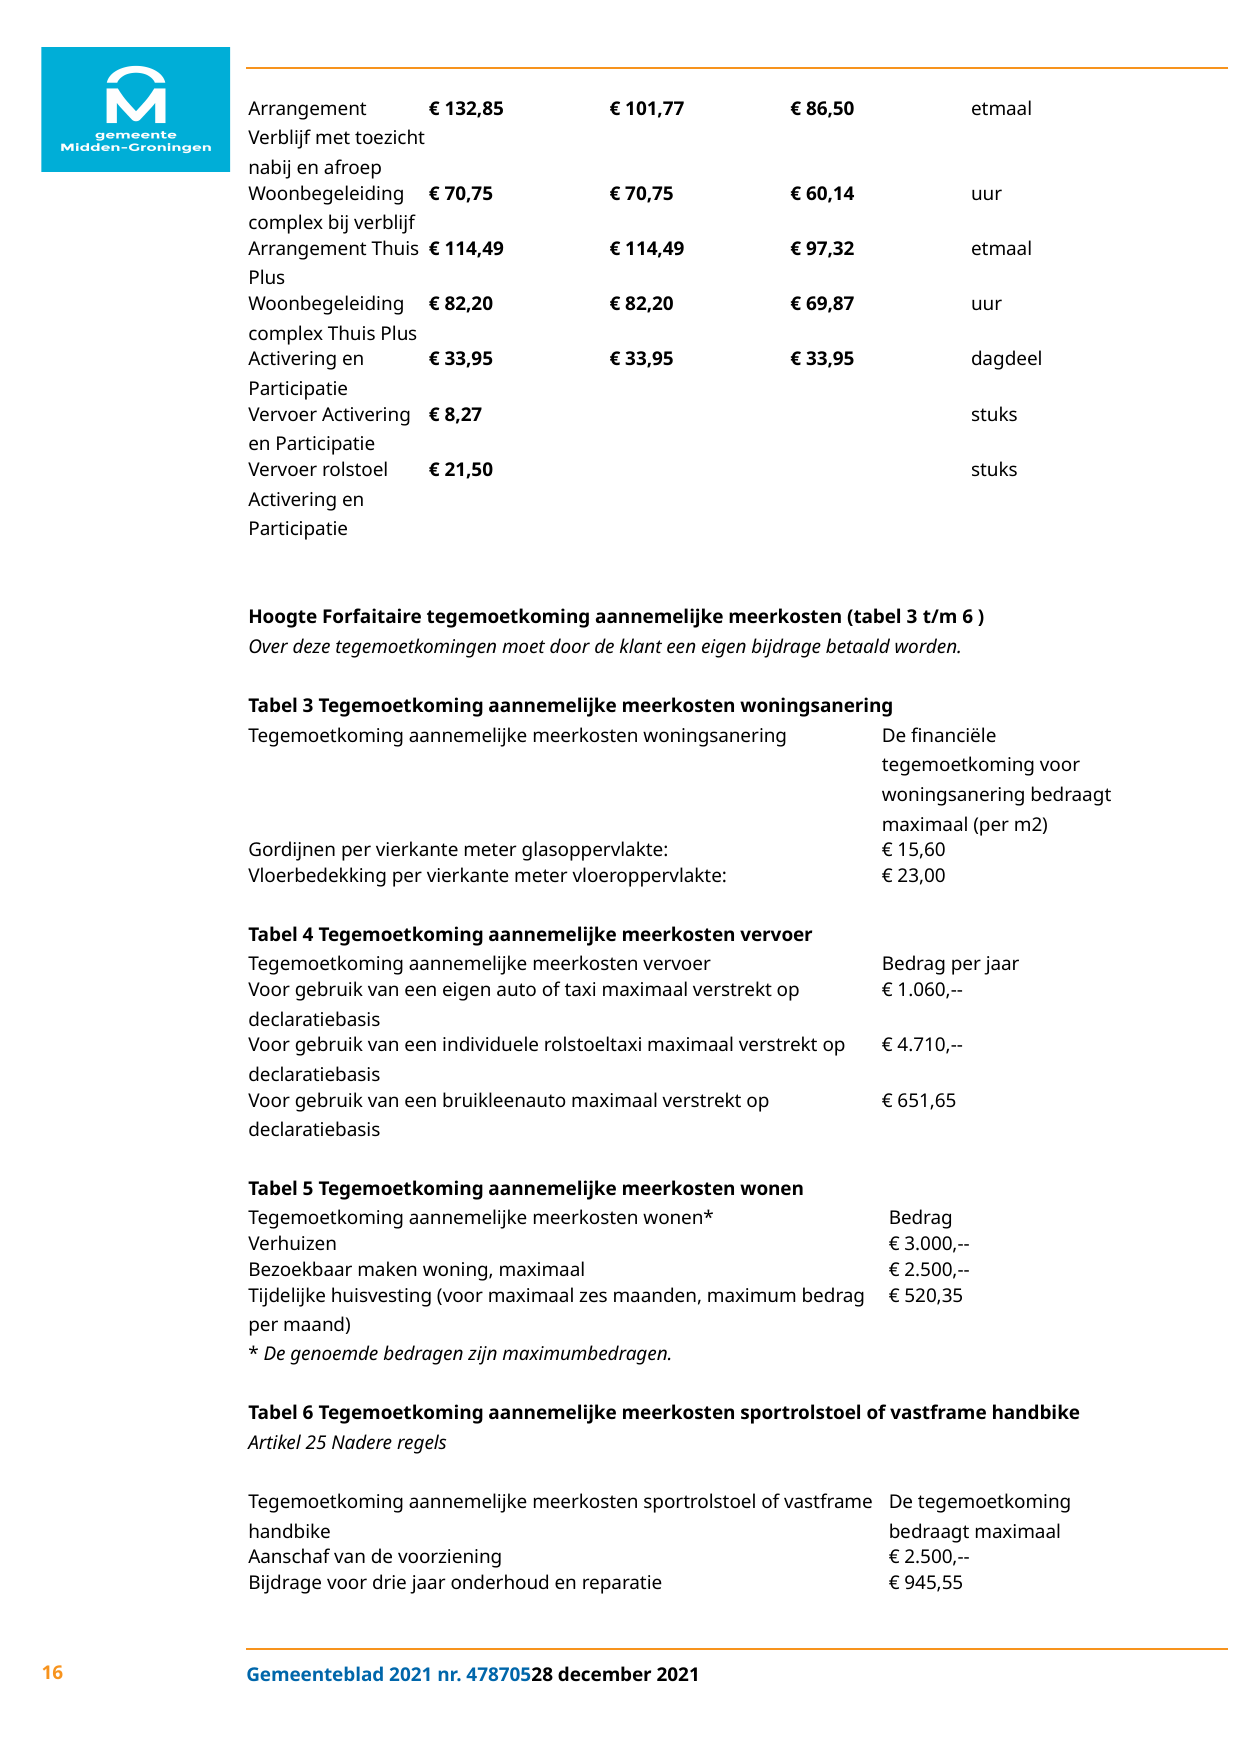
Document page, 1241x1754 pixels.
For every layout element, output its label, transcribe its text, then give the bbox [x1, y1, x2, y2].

table_cell € 132,85 [429, 95, 609, 180]
table_cell stuks [971, 456, 1152, 541]
table_cell € 114,49 [609, 235, 790, 290]
table_cell € 114,49 [429, 235, 609, 290]
table_cell etmaal [971, 235, 1152, 290]
table_cell € 3.000,-- [889, 1230, 1152, 1256]
table_header Tegemoetkoming aannemelijke meerkosten woningsanering [248, 722, 882, 836]
text Tabel 4 Tegemoetkoming aannemelijke meerkosten vervoer [248, 921, 1152, 946]
table_cell Tijdelijke huisvesting (voor maximaal zes maanden, maximum bedrag per maand) [248, 1282, 888, 1337]
table_cell Vervoer rolstoel Activering en Participatie [248, 456, 429, 541]
table_header Tegemoetkoming aannemelijke meerkosten wonen* [248, 1205, 888, 1230]
table_cell € 8,27 [429, 401, 609, 456]
table_cell etmaal [971, 95, 1152, 180]
table_cell € 70,75 [609, 180, 790, 235]
table_cell [609, 456, 790, 541]
text * De genoemde bedragen zijn maximumbedragen. [248, 1340, 1152, 1366]
picture [108, 66, 164, 82]
table_cell dagdeel [971, 346, 1152, 401]
table_header Bedrag per jaar [882, 950, 1152, 976]
table_cell [609, 401, 790, 456]
table_cell Woonbegeleiding complex Thuis Plus [248, 290, 429, 346]
table_cell Vervoer Activering en Participatie [248, 401, 429, 456]
picture [107, 89, 165, 122]
text Tabel 5 Tegemoetkoming aannemelijke meerkosten wonen [248, 1175, 1152, 1201]
table_cell € 651,65 [882, 1087, 1152, 1142]
table_cell Voor gebruik van een individuele rolstoeltaxi maximaal verstrekt op declaratiebasis [248, 1031, 882, 1087]
table_cell € 33,95 [609, 346, 790, 401]
table_cell € 60,14 [790, 180, 971, 235]
table_cell Voor gebruik van een eigen auto of taxi maximaal verstrekt op declaratiebasis [248, 976, 882, 1031]
table_cell € 69,87 [790, 290, 971, 346]
text Hoogte Forfaitaire tegemoetkoming aannemelijke meerkosten (tabel 3 t/m 6 ) [248, 603, 1152, 629]
table_cell € 945,55 [889, 1569, 1152, 1595]
table_cell € 2.500,-- [889, 1256, 1152, 1282]
table_cell uur [971, 180, 1152, 235]
table_cell € 2.500,-- [889, 1544, 1152, 1569]
table_cell Vloerbedekking per vierkante meter vloeroppervlakte: [248, 862, 882, 888]
table_header De tegemoetkoming bedraagt maximaal [889, 1488, 1152, 1544]
table_cell € 97,32 [790, 235, 971, 290]
table_cell € 70,75 [429, 180, 609, 235]
text Artikel 25 Nadere regels [248, 1429, 1152, 1455]
table_cell € 4.710,-- [882, 1031, 1152, 1087]
text Tabel 3 Tegemoetkoming aannemelijke meerkosten woningsanering [248, 692, 1152, 718]
table_cell Voor gebruik van een bruikleenauto maximaal verstrekt op declaratiebasis [248, 1087, 882, 1142]
table_cell € 86,50 [790, 95, 971, 180]
table_cell € 23,00 [882, 862, 1152, 888]
table_cell Woonbegeleiding complex bij verblijf [248, 180, 429, 235]
table_cell Bijdrage voor drie jaar onderhoud en reparatie [248, 1569, 888, 1595]
table_header Tegemoetkoming aannemelijke meerkosten vervoer [248, 950, 882, 976]
table_cell Bezoekbaar maken woning, maximaal [248, 1256, 888, 1282]
table_header De financiële tegemoetkoming voor woningsanering bedraagt maximaal (per m2) [882, 722, 1152, 836]
table_cell € 82,20 [429, 290, 609, 346]
table_cell € 33,95 [429, 346, 609, 401]
table_cell Arrangement Verblijf met toezicht nabij en afroep [248, 95, 429, 180]
table_cell Verhuizen [248, 1230, 888, 1256]
table_cell Aanschaf van de voorziening [248, 1544, 888, 1569]
table_cell € 33,95 [790, 346, 971, 401]
table_cell uur [971, 290, 1152, 346]
picture [184, 146, 190, 153]
table_header Tegemoetkoming aannemelijke meerkosten sportrolstoel of vastframe handbike [248, 1488, 888, 1544]
table_cell [790, 401, 971, 456]
table_cell [790, 456, 971, 541]
text Tabel 6 Tegemoetkoming aannemelijke meerkosten sportrolstoel of vastframe handbike [248, 1399, 1152, 1425]
table_cell € 82,20 [609, 290, 790, 346]
table_cell € 15,60 [882, 836, 1152, 862]
table_cell € 21,50 [429, 456, 609, 541]
table_cell € 1.060,-- [882, 976, 1152, 1031]
table_cell € 101,77 [609, 95, 790, 180]
table_cell stuks [971, 401, 1152, 456]
table_cell Gordijnen per vierkante meter glasoppervlakte: [248, 836, 882, 862]
table_cell Activering en Participatie [248, 346, 429, 401]
text Over deze tegemoetkomingen moet door de klant een eigen bijdrage betaald worden. [248, 633, 1152, 659]
table_cell € 520,35 [889, 1282, 1152, 1337]
table_header Bedrag [889, 1205, 1152, 1230]
table_cell Arrangement Thuis Plus [248, 235, 429, 290]
